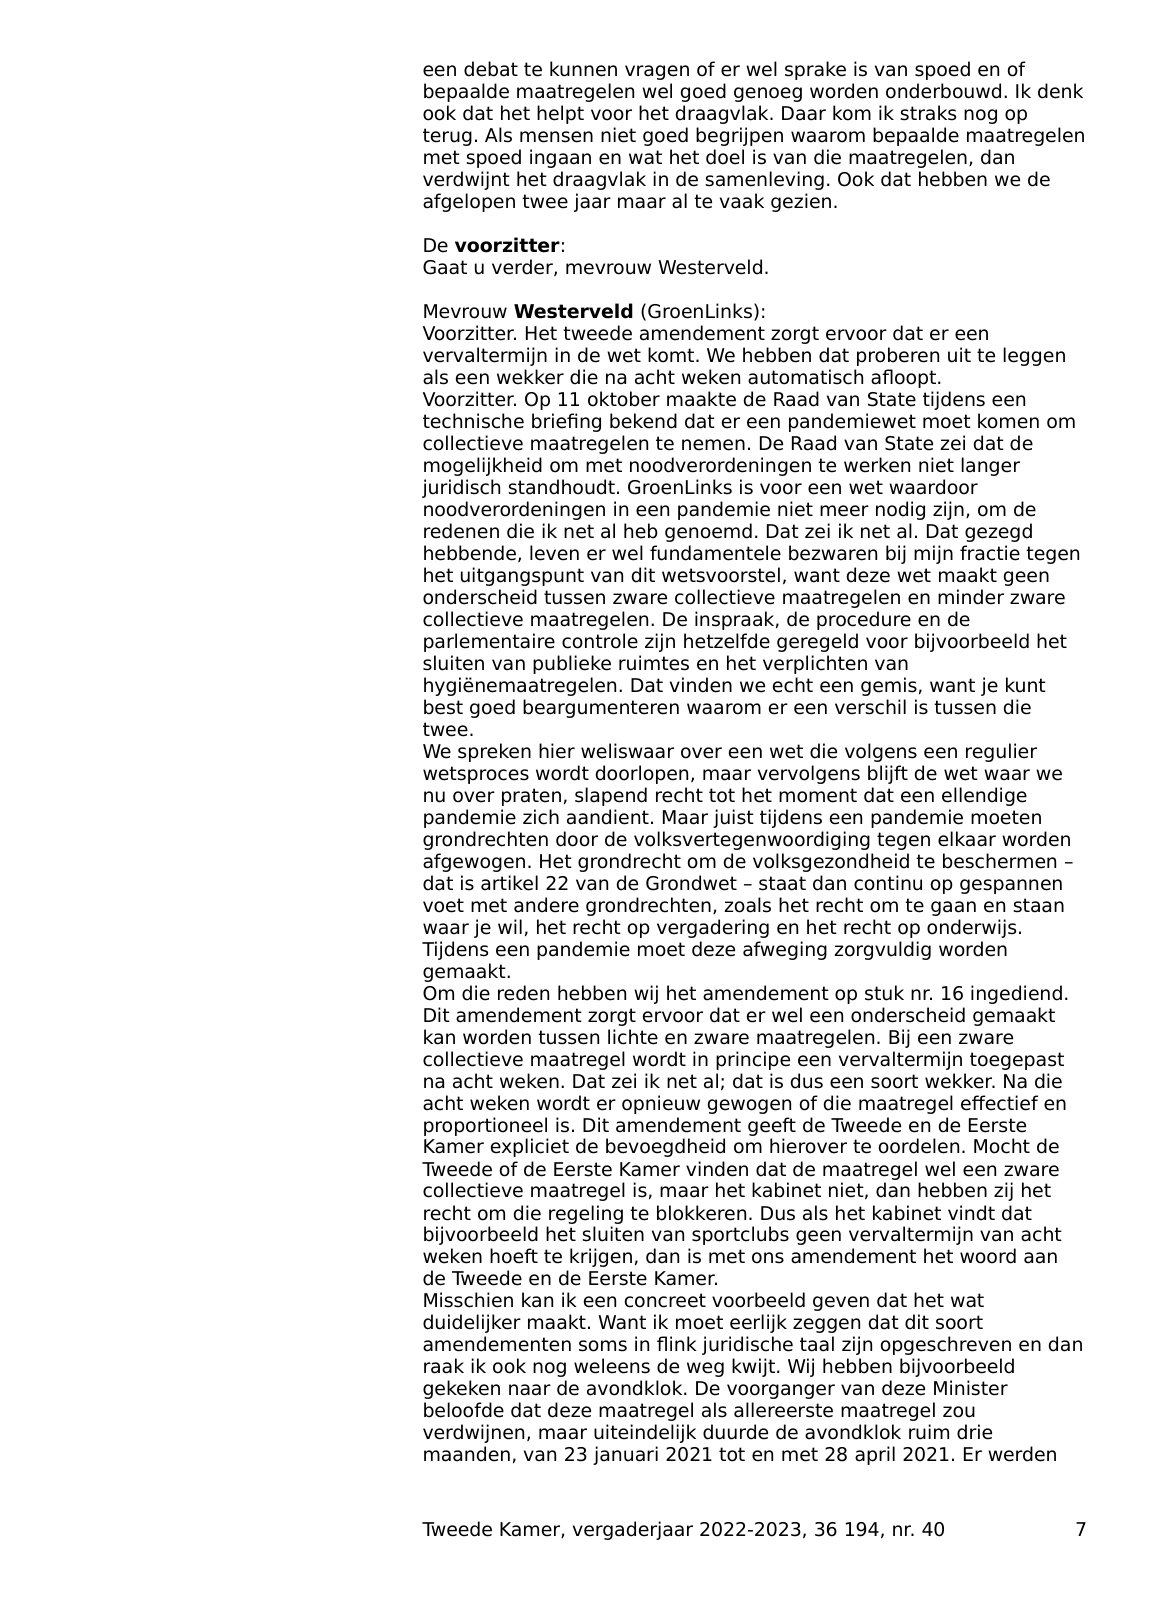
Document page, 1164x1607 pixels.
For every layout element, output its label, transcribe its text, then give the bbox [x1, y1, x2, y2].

text Voorzitter. Het tweede amendement zorgt ervoor dat er een vervaltermijn in de wet komt. We hebben dat proberen uit te leggen als een wekker die na acht weken automatisch afloopt. [422, 323, 1087, 389]
text Om die reden hebben wij het amendement op stuk nr. 16 ingediend. Dit amendement zorgt ervoor dat er wel een onderscheid gemaakt kan worden tussen lichte en zware maatregelen. Bij een zware collectieve maatregel wordt in principe een vervaltermijn toegepast na acht weken. Dat zei ik net al; dat is dus een soort wekker. Na die acht weken wordt er opnieuw gewogen of die maatregel effectief en proportioneel is. Dit amendement geeft de Tweede en de Eerste Kamer expliciet de bevoegdheid om hierover te oordelen. Mocht de Tweede of de Eerste Kamer vinden dat de maatregel wel een zware collectieve maatregel is, maar het kabinet niet, dan hebben zij het recht om die regeling te blokkeren. Dus als het kabinet vindt dat bijvoorbeeld het sluiten van sportclubs geen vervaltermijn van acht weken hoeft te krijgen, dan is met ons amendement het woord aan de Tweede en de Eerste Kamer. [422, 983, 1087, 1290]
text Gaat u verder, mevrouw Westerveld. [422, 257, 1087, 279]
text Voorzitter. Op 11 oktober maakte de Raad van State tijdens een technische briefing bekend dat er een pandemiewet moet komen om collectieve maatregelen te nemen. De Raad van State zei dat de mogelijkheid om met noodverordeningen te werken niet langer juridisch standhoudt. GroenLinks is voor een wet waardoor noodverordeningen in een pandemie niet meer nodig zijn, om de redenen die ik net al heb genoemd. Dat zei ik net al. Dat gezegd hebbende, leven er wel fundamentele bezwaren bij mijn fractie tegen het uitgangspunt van dit wetsvoorstel, want deze wet maakt geen onderscheid tussen zware collectieve maatregelen en minder zware collectieve maatregelen. De inspraak, de procedure en de parlementaire controle zijn hetzelfde geregeld voor bijvoorbeeld het sluiten van publieke ruimtes en het verplichten van hygiënemaatregelen. Dat vinden we echt een gemis, want je kunt best goed beargumenteren waarom er een verschil is tussen die twee. [422, 389, 1087, 741]
text De voorzitter: [422, 235, 1087, 257]
text Misschien kan ik een concreet voorbeeld geven dat het wat duidelijker maakt. Want ik moet eerlijk zeggen dat dit soort amendementen soms in flink juridische taal zijn opgeschreven en dan raak ik ook nog weleens de weg kwijt. Wij hebben bijvoorbeeld gekeken naar de avondklok. De voorganger van deze Minister beloofde dat deze maatregel als allereerste maatregel zou verdwijnen, maar uiteindelijk duurde de avondklok ruim drie maanden, van 23 januari 2021 tot en met 28 april 2021. Er werden [422, 1290, 1087, 1466]
text Mevrouw Westerveld (GroenLinks): [422, 301, 1087, 323]
text een debat te kunnen vragen of er wel sprake is van spoed en of bepaalde maatregelen wel goed genoeg worden onderbouwd. Ik denk ook dat het helpt voor het draagvlak. Daar kom ik straks nog op terug. Als mensen niet goed begrijpen waarom bepaalde maatregelen met spoed ingaan en wat het doel is van die maatregelen, dan verdwijnt het draagvlak in de samenleving. Ook dat hebben we de afgelopen twee jaar maar al te vaak gezien. [422, 59, 1087, 213]
text We spreken hier weliswaar over een wet die volgens een regulier wetsproces wordt doorlopen, maar vervolgens blijft de wet waar we nu over praten, slapend recht tot het moment dat een ellendige pandemie zich aandient. Maar juist tijdens een pandemie moeten grondrechten door de volksvertegenwoordiging tegen elkaar worden afgewogen. Het grondrecht om de volksgezondheid te beschermen – dat is artikel 22 van de Grondwet – staat dan continu op gespannen voet met andere grondrechten, zoals het recht om te gaan en staan waar je wil, het recht op vergadering en het recht op onderwijs. Tijdens een pandemie moet deze afweging zorgvuldig worden gemaakt. [422, 741, 1087, 983]
